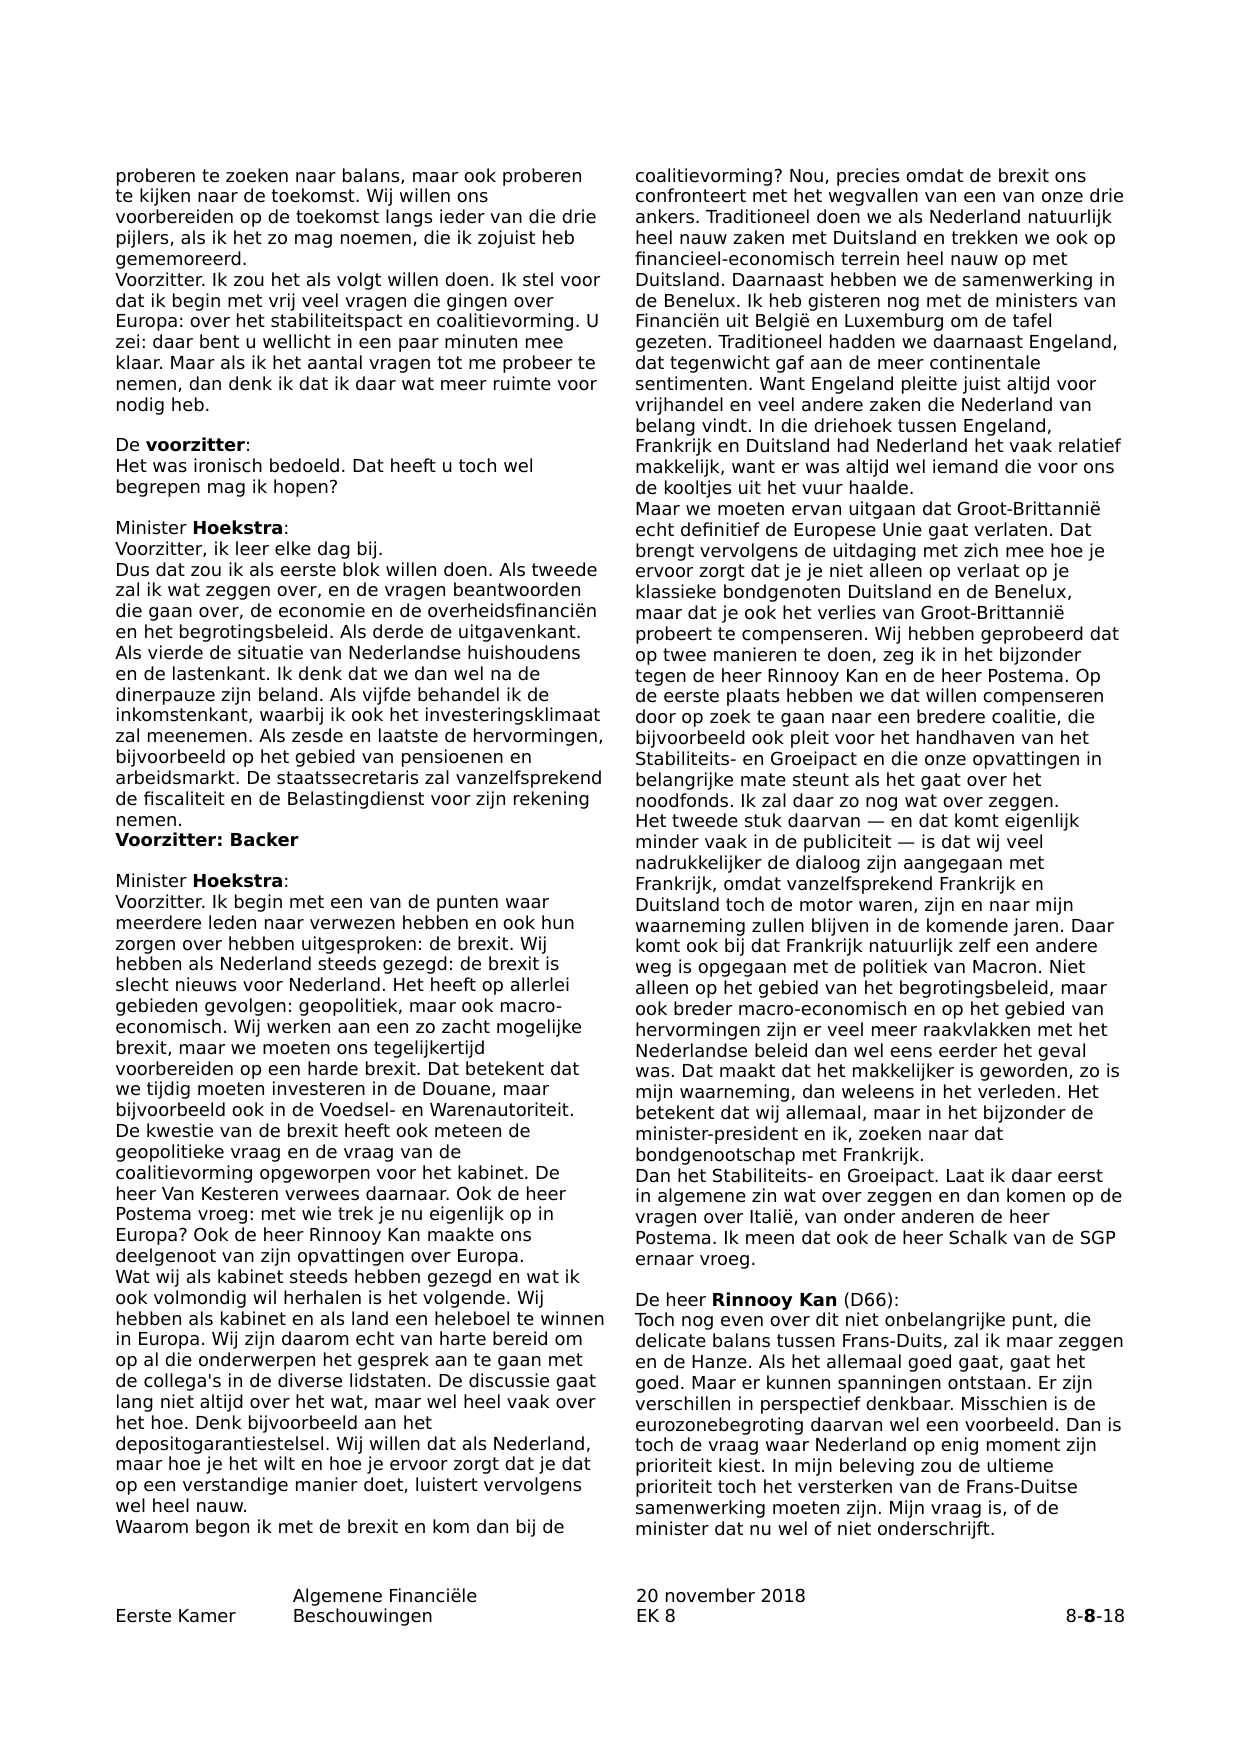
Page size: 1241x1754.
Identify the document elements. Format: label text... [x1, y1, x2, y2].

text Voorzitter, ik leer elke dag bij. [115, 538, 605, 559]
text De voorzitter: [115, 435, 605, 456]
text Het tweede stuk daarvan — en dat komt eigenlijk minder vaak in de publiciteit — is dat wij veel nadrukkelijker de dialoog zijn aangegaan met Frankrijk, omdat vanzelfsprekend Frankrijk en Duitsland toch de motor waren, zijn en naar mijn waarneming zullen blijven in de komende jaren. Daar komt ook bij dat Frankrijk natuurlijk zelf een andere weg is opgegaan met de politiek van Macron. Niet alleen op het gebied van het begrotingsbeleid, maar ook breder macro-economisch en op het gebied van hervormingen zijn er veel meer raakvlakken met het Nederlandse beleid dan wel eens eerder het geval was. Dat maakt dat het makkelijker is geworden, zo is mijn waarneming, dan weleens in het verleden. Het betekent dat wij allemaal, maar in het bijzonder de minister-president en ik, zoeken naar dat bondgenootschap met Frankrijk. [635, 811, 1125, 1165]
text De heer Rinnooy Kan (D66): [635, 1289, 1125, 1310]
text Minister Hoekstra: [115, 518, 605, 538]
text Minister Hoekstra: [115, 871, 605, 892]
text Voorzitter. Ik begin met een van de punten waar meerdere leden naar verwezen hebben en ook hun zorgen over hebben uitgesproken: de brexit. Wij hebben als Nederland steeds gezegd: de brexit is slecht nieuws voor Nederland. Het heeft op allerlei gebieden gevolgen: geopolitiek, maar ook macro-economisch. Wij werken aan een zo zacht mogelijke brexit, maar we moeten ons tegelijkertijd voorbereiden op een harde brexit. Dat betekent dat we tijdig moeten investeren in de Douane, maar bijvoorbeeld ook in de Voedsel- en Warenautoriteit. [115, 892, 605, 1121]
text proberen te zoeken naar balans, maar ook proberen te kijken naar de toekomst. Wij willen ons voorbereiden op de toekomst langs ieder van die drie pijlers, als ik het zo mag noemen, die ik zojuist heb gememoreerd. [115, 165, 605, 269]
text Voorzitter. Ik zou het als volgt willen doen. Ik stel voor dat ik begin met vrij veel vragen die gingen over Europa: over het stabiliteitspact en coalitievorming. U zei: daar bent u wellicht in een paar minuten mee klaar. Maar als ik het aantal vragen tot me probeer te nemen, dan denk ik dat ik daar wat meer ruimte voor nodig heb. [115, 269, 605, 415]
text Wat wij als kabinet steeds hebben gezegd en wat ik ook volmondig wil herhalen is het volgende. Wij hebben als kabinet en als land een heleboel te winnen in Europa. Wij zijn daarom echt van harte bereid om op al die onderwerpen het gesprek aan te gaan met de collega's in de diverse lidstaten. De discussie gaat lang niet altijd over het wat, maar wel heel vaak over het hoe. Denk bijvoorbeeld aan het depositogarantiestelsel. Wij willen dat als Nederland, maar hoe je het wilt en hoe je ervoor zorgt dat je dat op een verstandige manier doet, luistert vervolgens wel heel nauw. [115, 1267, 605, 1517]
text De kwestie van de brexit heeft ook meteen de geopolitieke vraag en de vraag van de coalitievorming opgeworpen voor het kabinet. De heer Van Kesteren verwees daarnaar. Ook de heer Postema vroeg: met wie trek je nu eigenlijk op in Europa? Ook de heer Rinnooy Kan maakte ons deelgenoot van zijn opvattingen over Europa. [115, 1121, 605, 1267]
text Het was ironisch bedoeld. Dat heeft u toch wel begrepen mag ik hopen? [115, 456, 605, 498]
text Toch nog even over dit niet onbelangrijke punt, die delicate balans tussen Frans-Duits, zal ik maar zeggen en de Hanze. Als het allemaal goed gaat, gaat het goed. Maar er kunnen spanningen ontstaan. Er zijn verschillen in perspectief denkbaar. Misschien is de eurozonebegroting daarvan wel een voorbeeld. Dan is toch de vraag waar Nederland op enig moment zijn prioriteit kiest. In mijn beleving zou de ultieme prioriteit toch het versterken van de Frans-Duitse samenwerking moeten zijn. Mijn vraag is, of de minister dat nu wel of niet onderschrijft. [635, 1310, 1125, 1539]
text Dan het Stabiliteits- en Groeipact. Laat ik daar eerst in algemene zin wat over zeggen en dan komen op de vragen over Italië, van onder anderen de heer Postema. Ik meen dat ook de heer Schalk van de SGP ernaar vroeg. [635, 1165, 1125, 1269]
text Dus dat zou ik als eerste blok willen doen. Als tweede zal ik wat zeggen over, en de vragen beantwoorden die gaan over, de economie en de overheidsfinanciën en het begrotingsbeleid. Als derde de uitgavenkant. Als vierde de situatie van Nederlandse huishoudens en de lastenkant. Ik denk dat we dan wel na de dinerpauze zijn beland. Als vijfde behandel ik de inkomstenkant, waarbij ik ook het investeringsklimaat zal meenemen. Als zesde en laatste de hervormingen, bijvoorbeeld op het gebied van pensioenen en arbeidsmarkt. De staatssecretaris zal vanzelfsprekend de fiscaliteit en de Belastingdienst voor zijn rekening nemen. [115, 559, 605, 830]
text Voorzitter: Backer [115, 830, 605, 851]
text coalitievorming? Nou, precies omdat de brexit ons confronteert met het wegvallen van een van onze drie ankers. Traditioneel doen we als Nederland natuurlijk heel nauw zaken met Duitsland en trekken we ook op financieel-economisch terrein heel nauw op met Duitsland. Daarnaast hebben we de samenwerking in de Benelux. Ik heb gisteren nog met de ministers van Financiën uit België en Luxemburg om de tafel gezeten. Traditioneel hadden we daarnaast Engeland, dat tegenwicht gaf aan de meer continentale sentimenten. Want Engeland pleitte juist altijd voor vrijhandel en veel andere zaken die Nederland van belang vindt. In die driehoek tussen Engeland, Frankrijk en Duitsland had Nederland het vaak relatief makkelijk, want er was altijd wel iemand die voor ons de kooltjes uit het vuur haalde. [635, 165, 1125, 499]
text Waarom begon ik met de brexit en kom dan bij de [115, 1517, 605, 1537]
text Maar we moeten ervan uitgaan dat Groot-Brittannië echt definitief de Europese Unie gaat verlaten. Dat brengt vervolgens de uitdaging met zich mee hoe je ervoor zorgt dat je je niet alleen op verlaat op je klassieke bondgenoten Duitsland en de Benelux, maar dat je ook het verlies van Groot-Brittannië probeert te compenseren. Wij hebben geprobeerd dat op twee manieren te doen, zeg ik in het bijzonder tegen de heer Rinnooy Kan en de heer Postema. Op de eerste plaats hebben we dat willen compenseren door op zoek te gaan naar een bredere coalitie, die bijvoorbeeld ook pleit voor het handhaven van het Stabiliteits- en Groeipact en die onze opvattingen in belangrijke mate steunt als het gaat over het noodfonds. Ik zal daar zo nog wat over zeggen. [635, 499, 1125, 811]
